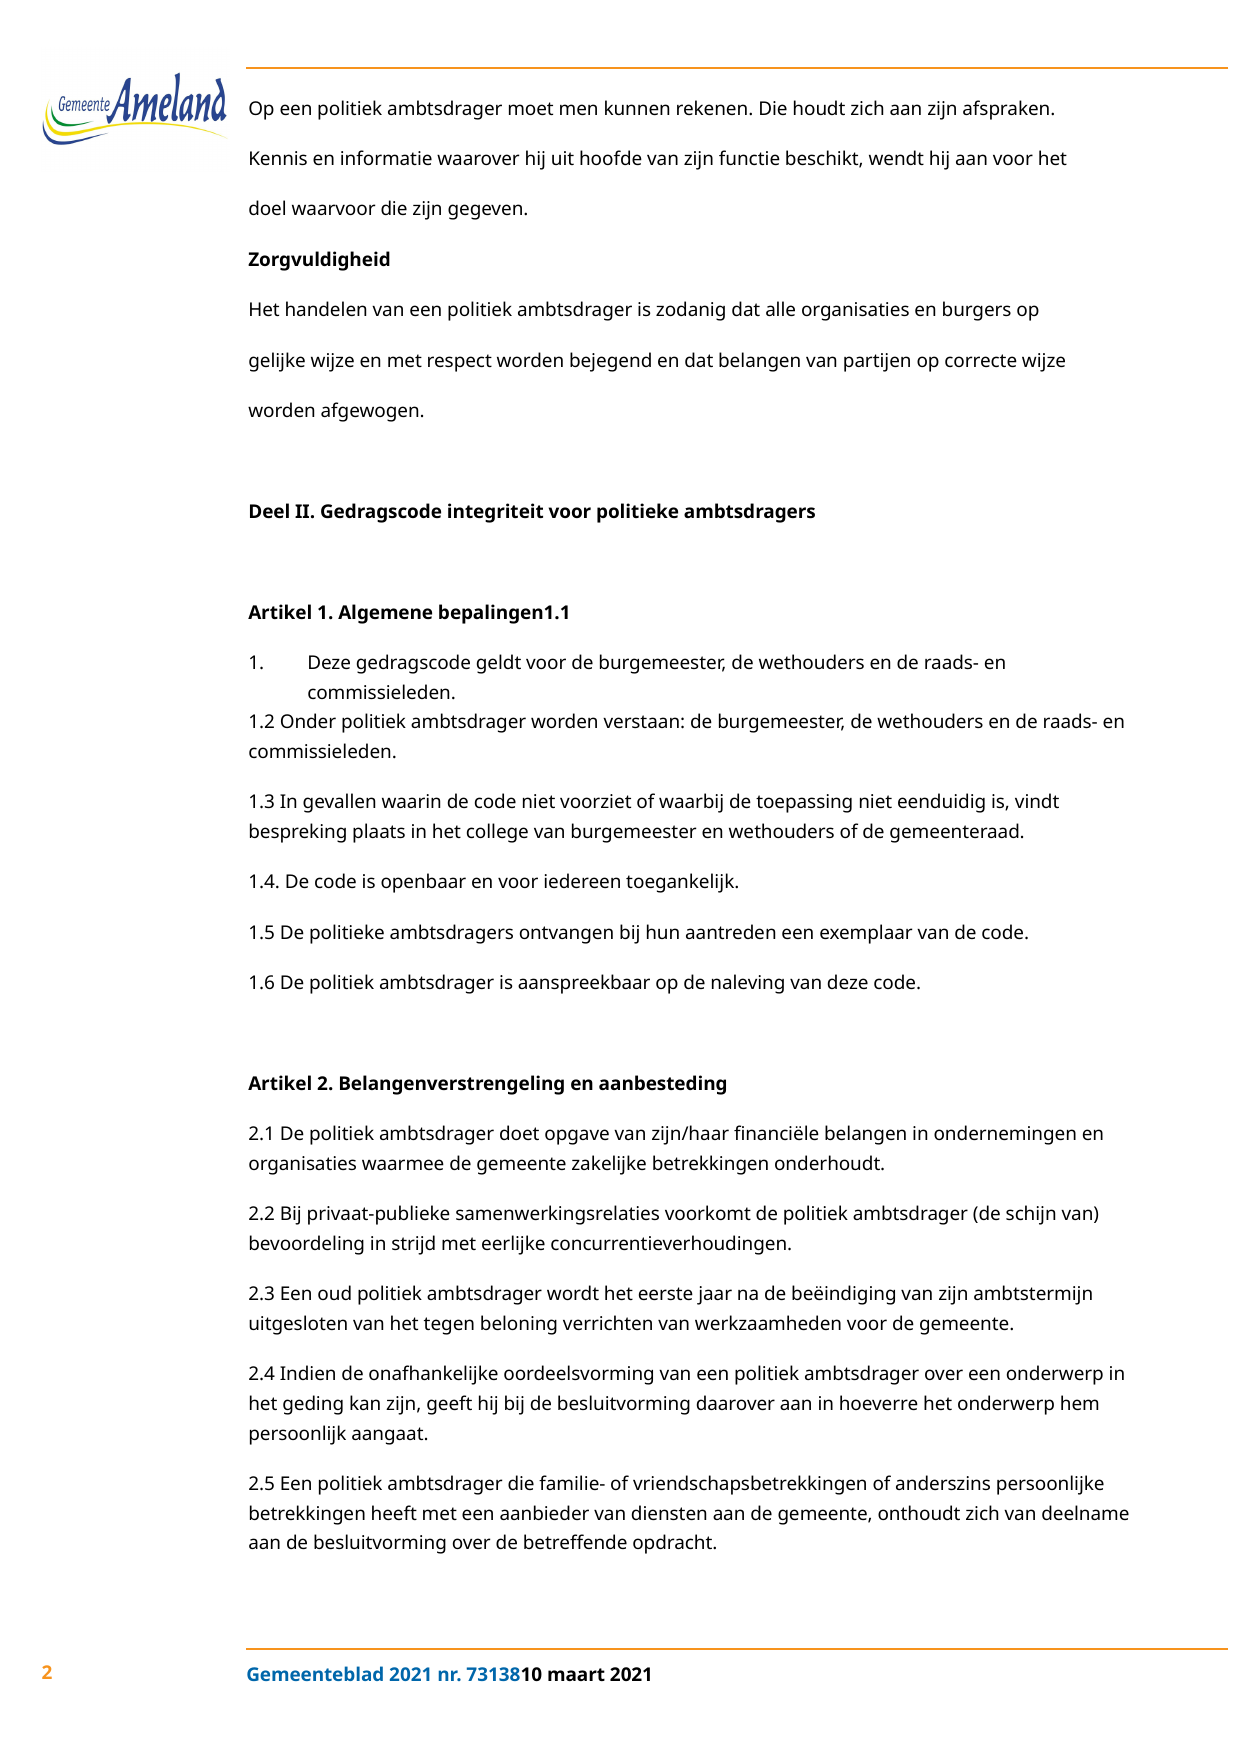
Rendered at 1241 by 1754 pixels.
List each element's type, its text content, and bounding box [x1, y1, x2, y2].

text Het handelen van een politiek ambtsdrager is zodanig dat alle organisaties en burgers op [248, 296, 1152, 322]
text Kennis en informatie waarover hij uit hoofde van zijn functie beschikt, wendt hij aan voor het [248, 145, 1152, 171]
list Deze gedragscode geldt voor de burgemeester, de wethouders en de raads- en commissieleden. [248, 649, 1152, 705]
text gelijke wijze en met respect worden bejegend en dat belangen van partijen op correcte wijze [248, 347, 1152, 373]
text 1.5 De politieke ambtsdragers ontvangen bij hun aantreden een exemplaar van de code. [248, 919, 1152, 945]
text 2.1 De politiek ambtsdrager doet opgave van zijn/haar financiële belangen in ondernemingen en organisaties waarmee de gemeente zakelijke betrekkingen onderhoudt. [248, 1121, 1152, 1176]
text Artikel 2. Belangenverstrengeling en aanbesteding [248, 1070, 1152, 1096]
text 1.3 In gevallen waarin de code niet voorziet of waarbij de toepassing niet eenduidig is, vindt bespreking plaats in het college van burgemeester en wethouders of de gemeenteraad. [248, 788, 1152, 844]
picture [41, 47, 231, 172]
text Zorgvuldigheid [248, 246, 1152, 272]
text 2.2 Bij privaat-publieke samenwerkingsrelaties voorkomt de politiek ambtsdrager (de schijn van) bevoordeling in strijd met eerlijke concurrentieverhoudingen. [248, 1201, 1152, 1256]
text doel waarvoor die zijn gegeven. [248, 196, 1152, 221]
text Deel II. Gedragscode integriteit voor politieke ambtsdragers [248, 498, 1152, 524]
text 2.5 Een politiek ambtsdrager die familie- of vriendschapsbetrekkingen of anderszins persoonlijke betrekkingen heeft met een aanbieder van diensten aan de gemeente, onthoudt zich van deelname aan de besluitvorming over de betreffende opdracht. [248, 1470, 1152, 1555]
text 1.4. De code is openbaar en voor iedereen toegankelijk. [248, 868, 1152, 894]
text 2.4 Indien de onafhankelijke oordeelsvorming van een politiek ambtsdrager over een onderwerp in het geding kan zijn, geeft hij bij de besluitvorming daarover aan in hoeverre het onderwerp hem persoonlijk aangaat. [248, 1361, 1152, 1446]
text Op een politiek ambtsdrager moet men kunnen rekenen. Die houdt zich aan zijn afspraken. [248, 95, 1152, 121]
text worden afgewogen. [248, 397, 1152, 423]
text 1.6 De politiek ambtsdrager is aanspreekbaar op de naleving van deze code. [248, 969, 1152, 995]
text 2.3 Een oud politiek ambtsdrager wordt het eerste jaar na de beëindiging van zijn ambtstermijn uitgesloten van het tegen beloning verrichten van werkzaamheden voor de gemeente. [248, 1281, 1152, 1336]
text 1.2 Onder politiek ambtsdrager worden verstaan: de burgemeester, de wethouders en de raads- en commissieleden. [248, 708, 1152, 764]
text Artikel 1. Algemene bepalingen1.1 [248, 599, 1152, 625]
